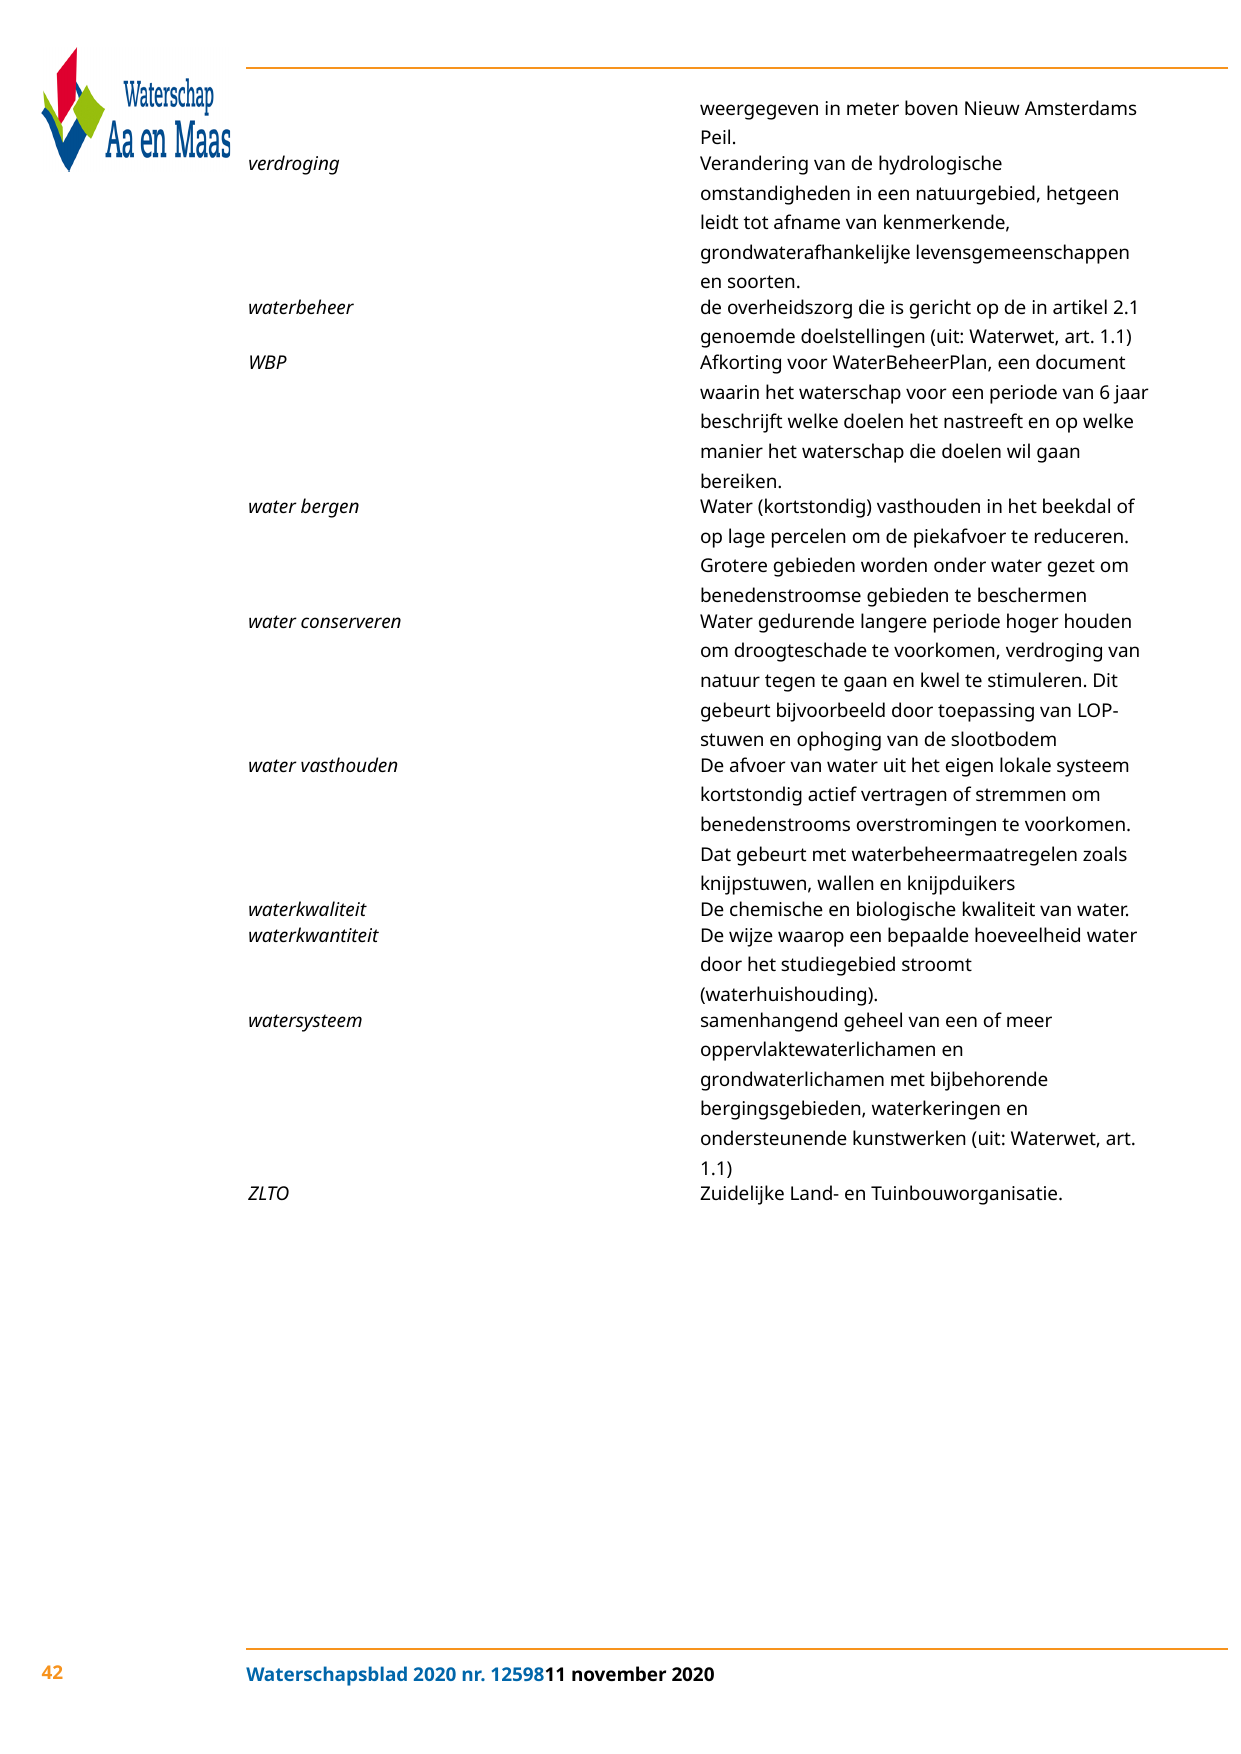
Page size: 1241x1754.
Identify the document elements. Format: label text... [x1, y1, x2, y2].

table_cell WBP [248, 350, 700, 493]
table_cell water bergen [248, 494, 700, 608]
table_cell samenhangend geheel van een of meer oppervlaktewaterlichamen en grondwaterlichamen met bijbehorende bergingsgebieden, waterkeringen en ondersteunende kunstwerken (uit: Waterwet, art. 1.1) [700, 1007, 1152, 1180]
table_cell de overheidszorg die is gericht op de in artikel 2.1 genoemde doelstellingen (uit: Waterwet, art. 1.1) [700, 294, 1152, 349]
table_cell Verandering van de hydrologische omstandigheden in een natuurgebied, hetgeen leidt tot afname van kenmerkende, grondwaterafhankelijke levensgemeenschappen en soorten. [700, 150, 1152, 294]
table_cell Zuidelijke Land- en Tuinbouworganisatie. [700, 1180, 1152, 1206]
table_cell water conserveren [248, 608, 700, 752]
table_cell De afvoer van water uit het eigen lokale systeem kortstondig actief vertragen of stremmen om benedenstrooms overstromingen te voorkomen. Dat gebeurt met waterbeheermaatregelen zoals knijpstuwen, wallen en knijpduikers [700, 752, 1152, 896]
picture [41, 47, 231, 172]
table_cell waterbeheer [248, 294, 700, 349]
table_cell [248, 95, 700, 150]
table_cell water vasthouden [248, 752, 700, 896]
table_cell Water (kortstondig) vasthouden in het beekdal of op lage percelen om de piekafvoer te reduceren. Grotere gebieden worden onder water gezet om benedenstroomse gebieden te beschermen [700, 494, 1152, 608]
table_cell waterkwaliteit [248, 896, 700, 922]
table_cell De chemische en biologische kwaliteit van water. [700, 896, 1152, 922]
table_cell watersysteem [248, 1007, 700, 1180]
table_cell waterkwantiteit [248, 922, 700, 1007]
table_cell De wijze waarop een bepaalde hoeveelheid water door het studiegebied stroomt (waterhuishouding). [700, 922, 1152, 1007]
table_cell ZLTO [248, 1180, 700, 1206]
table_cell Afkorting voor WaterBeheerPlan, een document waarin het waterschap voor een periode van 6 jaar beschrijft welke doelen het nastreeft en op welke manier het waterschap die doelen wil gaan bereiken. [700, 350, 1152, 493]
table_cell weergegeven in meter boven Nieuw Amsterdams Peil. [700, 95, 1152, 150]
table_cell verdroging [248, 150, 700, 294]
table_cell Water gedurende langere periode hoger houden om droogteschade te voorkomen, verdroging van natuur tegen te gaan en kwel te stimuleren. Dit gebeurt bijvoorbeeld door toepassing van LOP-stuwen en ophoging van de slootbodem [700, 608, 1152, 752]
